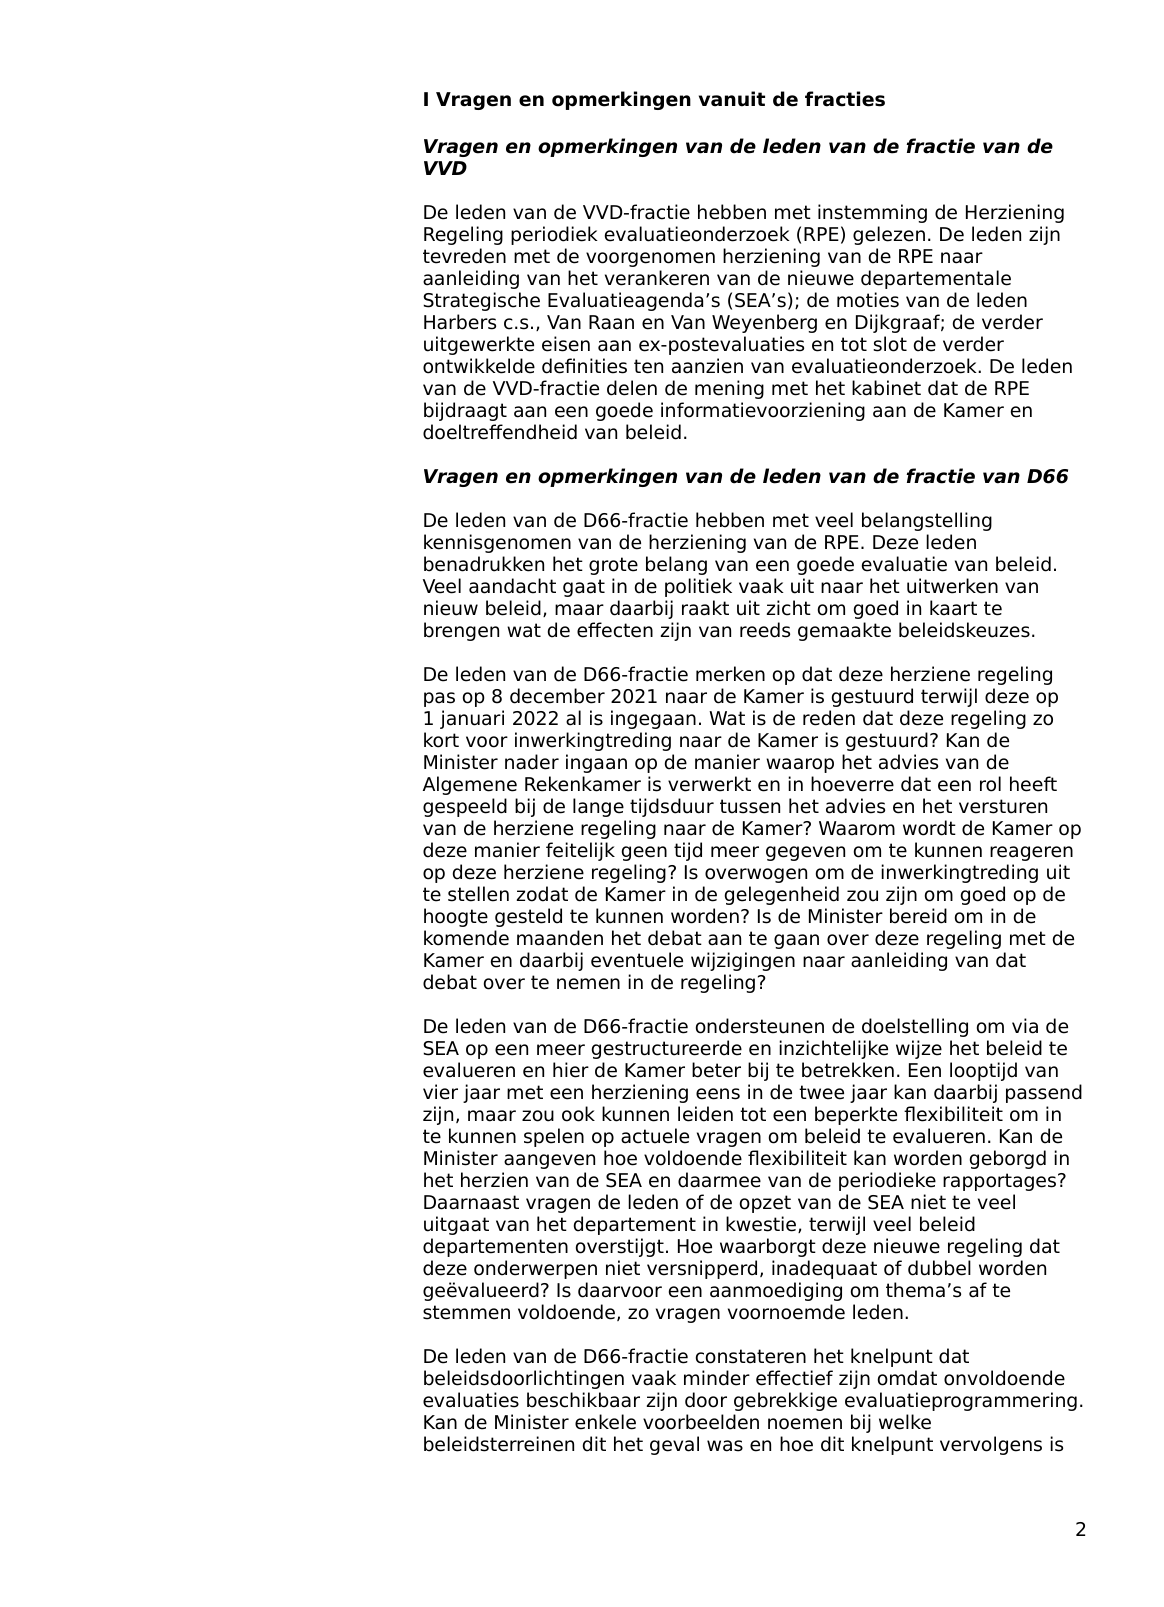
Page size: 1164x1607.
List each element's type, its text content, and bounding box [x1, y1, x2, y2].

subtitle I Vragen en opmerkingen vanuit de fracties [422, 89, 1087, 111]
text De leden van de D66-fractie hebben met veel belangstelling kennisgenomen van de herziening van de RPE. Deze leden benadrukken het grote belang van een goede evaluatie van beleid. Veel aandacht gaat in de politiek vaak uit naar het uitwerken van nieuw beleid, maar daarbij raakt uit zicht om goed in kaart te brengen wat de effecten zijn van reeds gemaakte beleidskeuzes. [422, 510, 1087, 642]
subtitle Vragen en opmerkingen van de leden van de fractie van de VVD [422, 136, 1087, 180]
text De leden van de VVD-fractie hebben met instemming de Herziening Regeling periodiek evaluatieonderzoek (RPE) gelezen. De leden zijn tevreden met de voorgenomen herziening van de RPE naar aanleiding van het verankeren van de nieuwe departementale Strategische Evaluatieagenda’s (SEA’s); de moties van de leden Harbers c.s., Van Raan en Van Weyenberg en Dijkgraaf; de verder uitgewerkte eisen aan ex-postevaluaties en tot slot de verder ontwikkelde definities ten aanzien van evaluatieonderzoek. De leden van de VVD-fractie delen de mening met het kabinet dat de RPE bijdraagt aan een goede informatievoorziening aan de Kamer en doeltreffendheid van beleid. [422, 202, 1087, 444]
text De leden van de D66-fractie constateren het knelpunt dat beleidsdoorlichtingen vaak minder effectief zijn omdat onvoldoende evaluaties beschikbaar zijn door gebrekkige evaluatieprogrammering. Kan de Minister enkele voorbeelden noemen bij welke beleidsterreinen dit het geval was en hoe dit knelpunt vervolgens is [422, 1346, 1087, 1456]
text De leden van de D66-fractie merken op dat deze herziene regeling pas op 8 december 2021 naar de Kamer is gestuurd terwijl deze op 1 januari 2022 al is ingegaan. Wat is de reden dat deze regeling zo kort voor inwerkingtreding naar de Kamer is gestuurd? Kan de Minister nader ingaan op de manier waarop het advies van de Algemene Rekenkamer is verwerkt en in hoeverre dat een rol heeft gespeeld bij de lange tijdsduur tussen het advies en het versturen van de herziene regeling naar de Kamer? Waarom wordt de Kamer op deze manier feitelijk geen tijd meer gegeven om te kunnen reageren op deze herziene regeling? Is overwogen om de inwerkingtreding uit te stellen zodat de Kamer in de gelegenheid zou zijn om goed op de hoogte gesteld te kunnen worden? Is de Minister bereid om in de komende maanden het debat aan te gaan over deze regeling met de Kamer en daarbij eventuele wijzigingen naar aanleiding van dat debat over te nemen in de regeling? [422, 664, 1087, 994]
subtitle Vragen en opmerkingen van de leden van de fractie van D66 [422, 466, 1087, 488]
text De leden van de D66-fractie ondersteunen de doelstelling om via de SEA op een meer gestructureerde en inzichtelijke wijze het beleid te evalueren en hier de Kamer beter bij te betrekken. Een looptijd van vier jaar met een herziening eens in de twee jaar kan daarbij passend zijn, maar zou ook kunnen leiden tot een beperkte flexibiliteit om in te kunnen spelen op actuele vragen om beleid te evalueren. Kan de Minister aangeven hoe voldoende flexibiliteit kan worden geborgd in het herzien van de SEA en daarmee van de periodieke rapportages? Daarnaast vragen de leden of de opzet van de SEA niet te veel uitgaat van het departement in kwestie, terwijl veel beleid departementen overstijgt. Hoe waarborgt deze nieuwe regeling dat deze onderwerpen niet versnipperd, inadequaat of dubbel worden geëvalueerd? Is daarvoor een aanmoediging om thema’s af te stemmen voldoende, zo vragen voornoemde leden. [422, 1016, 1087, 1324]
